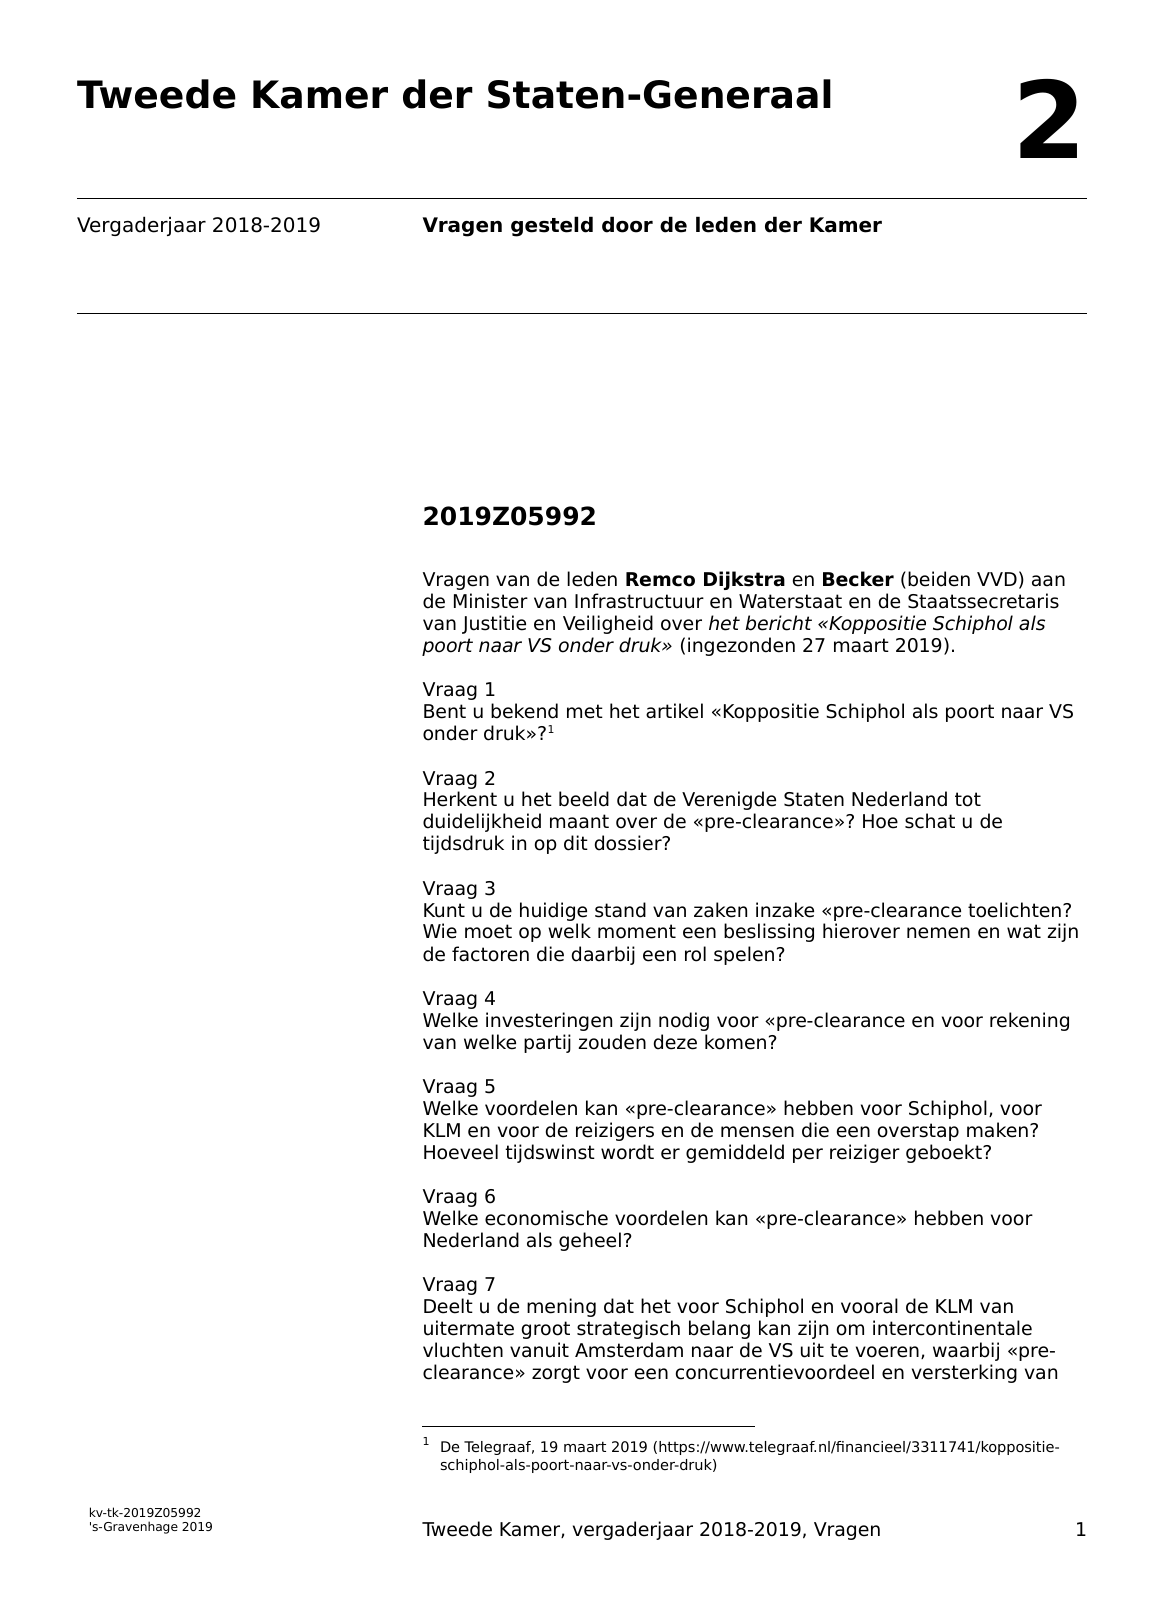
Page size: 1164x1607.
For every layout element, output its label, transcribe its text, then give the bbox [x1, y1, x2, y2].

text Vragen van de leden Remco Dijkstra en Becker (beiden VVD) aan de Minister van Infrastructuur en Waterstaat en de Staatssecretaris van Justitie en Veiligheid over het bericht «Koppositie Schiphol als poort naar VS onder druk» (ingezonden 27 maart 2019). [422, 569, 1087, 657]
text Vraag 2 [422, 767, 1087, 789]
text Vraag 6 [422, 1186, 1087, 1208]
text Welke voordelen kan «pre-clearance» hebben voor Schiphol, voor KLM en voor de reizigers en de mensen die een overstap maken? Hoeveel tijdswinst wordt er gemiddeld per reiziger geboekt? [422, 1098, 1087, 1164]
text Deelt u de mening dat het voor Schiphol en vooral de KLM van uitermate groot strategisch belang kan zijn om intercontinentale vluchten vanuit Amsterdam naar de VS uit te voeren, waarbij «pre-clearance» zorgt voor een concurrentievoordeel en versterking van [422, 1296, 1087, 1384]
text 's-Gravenhage 2019 [88, 1520, 323, 1534]
text De Telegraaf, 19 maart 2019 (https://www.telegraaf.nl/financieel/3311741/koppositie-schiphol-als-poort-naar-vs-onder-druk) [422, 1435, 1087, 1474]
text Vraag 4 [422, 988, 1087, 1009]
text Kunt u de huidige stand van zaken inzake «pre-clearance toelichten? Wie moet op welk moment een beslissing hierover nemen en wat zijn de factoren die daarbij een rol spelen? [422, 899, 1087, 965]
text Vraag 5 [422, 1076, 1087, 1098]
text Vraag 1 [422, 679, 1087, 701]
text Welke investeringen zijn nodig voor «pre-clearance en voor rekening van welke partij zouden deze komen? [422, 1009, 1087, 1053]
table_header 2 [886, 59, 1087, 198]
table_cell Vragen gesteld door de leden der Kamer [422, 199, 1087, 313]
table_cell Vergaderjaar 2018-2019 [77, 199, 422, 313]
text Welke economische voordelen kan «pre-clearance» hebben voor Nederland als geheel? [422, 1208, 1087, 1252]
text kv-tk-2019Z05992 [88, 1506, 323, 1520]
table_header Tweede Kamer der Staten-Generaal [77, 59, 886, 198]
text 2019Z05992 [422, 502, 1087, 531]
text Vraag 3 [422, 877, 1087, 899]
text Herkent u het beeld dat de Verenigde Staten Nederland tot duidelijkheid maant over de «pre-clearance»? Hoe schat u de tijdsdruk in op dit dossier? [422, 789, 1087, 855]
text Bent u bekend met het artikel «Koppositie Schiphol als poort naar VS onder druk»? [422, 701, 1087, 745]
text Vraag 7 [422, 1274, 1087, 1296]
